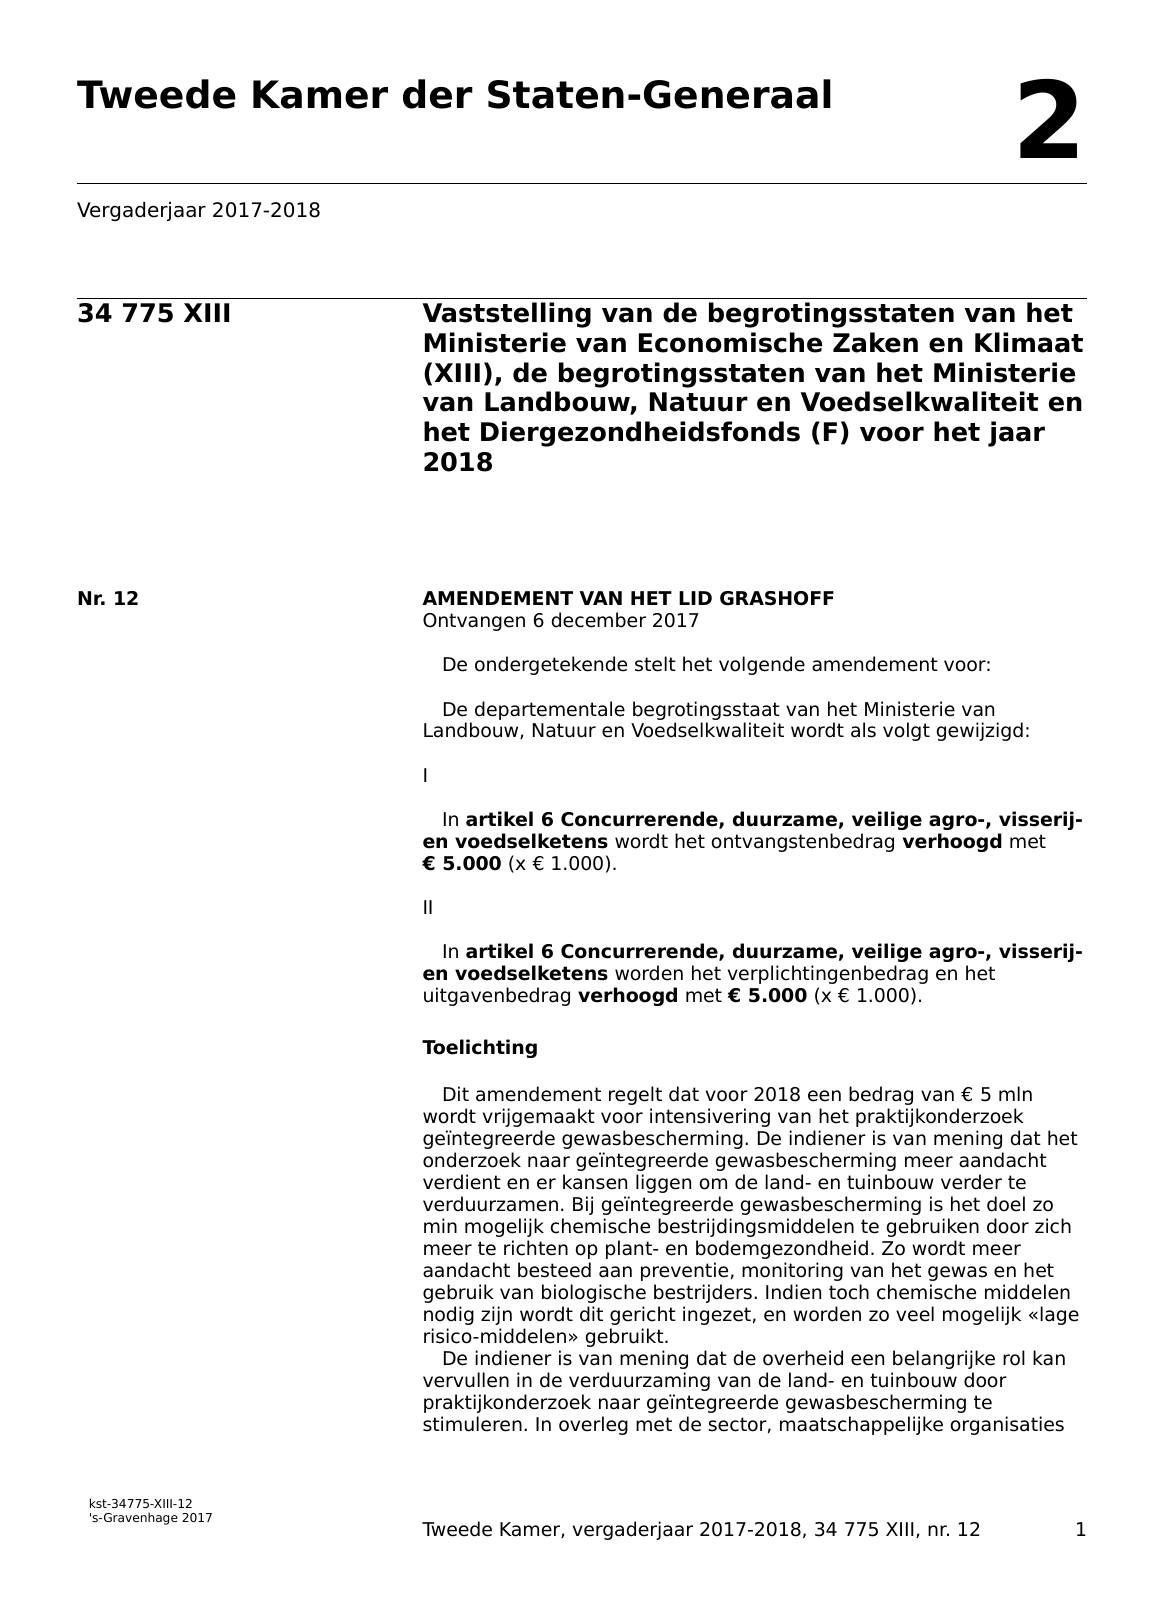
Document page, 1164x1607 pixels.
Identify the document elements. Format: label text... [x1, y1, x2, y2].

text In artikel 6 Concurrerende, duurzame, veilige agro-, visserij- en voedselketens worden het verplichtingenbedrag en het uitgavenbedrag verhoogd met € 5.000 (x € 1.000). [422, 941, 1087, 1007]
table_cell Vergaderjaar 2017-2018 [77, 184, 1087, 298]
table_header 2 [886, 59, 1087, 183]
text 's-Gravenhage 2017 [88, 1511, 323, 1525]
text I [422, 764, 1087, 787]
subtitle Toelichting [422, 1037, 1087, 1059]
text De departementale begrotingsstaat van het Ministerie van Landbouw, Natuur en Voedselkwaliteit wordt als volgt gewijzigd: [422, 698, 1087, 742]
text In artikel 6 Concurrerende, duurzame, veilige agro-, visserij- en voedselketens wordt het ontvangstenbedrag verhoogd met € 5.000 (x € 1.000). [422, 809, 1087, 875]
text De ondergetekende stelt het volgende amendement voor: [422, 654, 1087, 676]
subtitle Nr. 12 AMENDEMENT VAN HET LID GRASHOFF [77, 588, 1087, 610]
table_header Tweede Kamer der Staten-Generaal [77, 59, 886, 183]
subtitle 34 775 XIII Vaststelling van de begrotingsstaten van het Ministerie van Economische Zaken en Klimaat (XIII), de begrotingsstaten van het Ministerie van Landbouw, Natuur en Voedselkwaliteit en het Diergezondheidsfonds (F) voor het jaar 2018 [77, 299, 1087, 477]
text Dit amendement regelt dat voor 2018 een bedrag van € 5 mln wordt vrijgemaakt voor intensivering van het praktijkonderzoek geïntegreerde gewasbescherming. De indiener is van mening dat het onderzoek naar geïntegreerde gewasbescherming meer aandacht verdient en er kansen liggen om de land- en tuinbouw verder te verduurzamen. Bij geïntegreerde gewasbescherming is het doel zo min mogelijk chemische bestrijdingsmiddelen te gebruiken door zich meer te richten op plant- en bodemgezondheid. Zo wordt meer aandacht besteed aan preventie, monitoring van het gewas en het gebruik van biologische bestrijders. Indien toch chemische middelen nodig zijn wordt dit gericht ingezet, en worden zo veel mogelijk «lage risico-middelen» gebruikt. [422, 1084, 1087, 1348]
text Ontvangen 6 december 2017 [422, 610, 1087, 632]
text kst-34775-XIII-12 [88, 1497, 323, 1511]
text II [422, 897, 1087, 919]
text De indiener is van mening dat de overheid een belangrijke rol kan vervullen in de verduurzaming van de land- en tuinbouw door praktijkonderzoek naar geïntegreerde gewasbescherming te stimuleren. In overleg met de sector, maatschappelijke organisaties [422, 1348, 1087, 1436]
